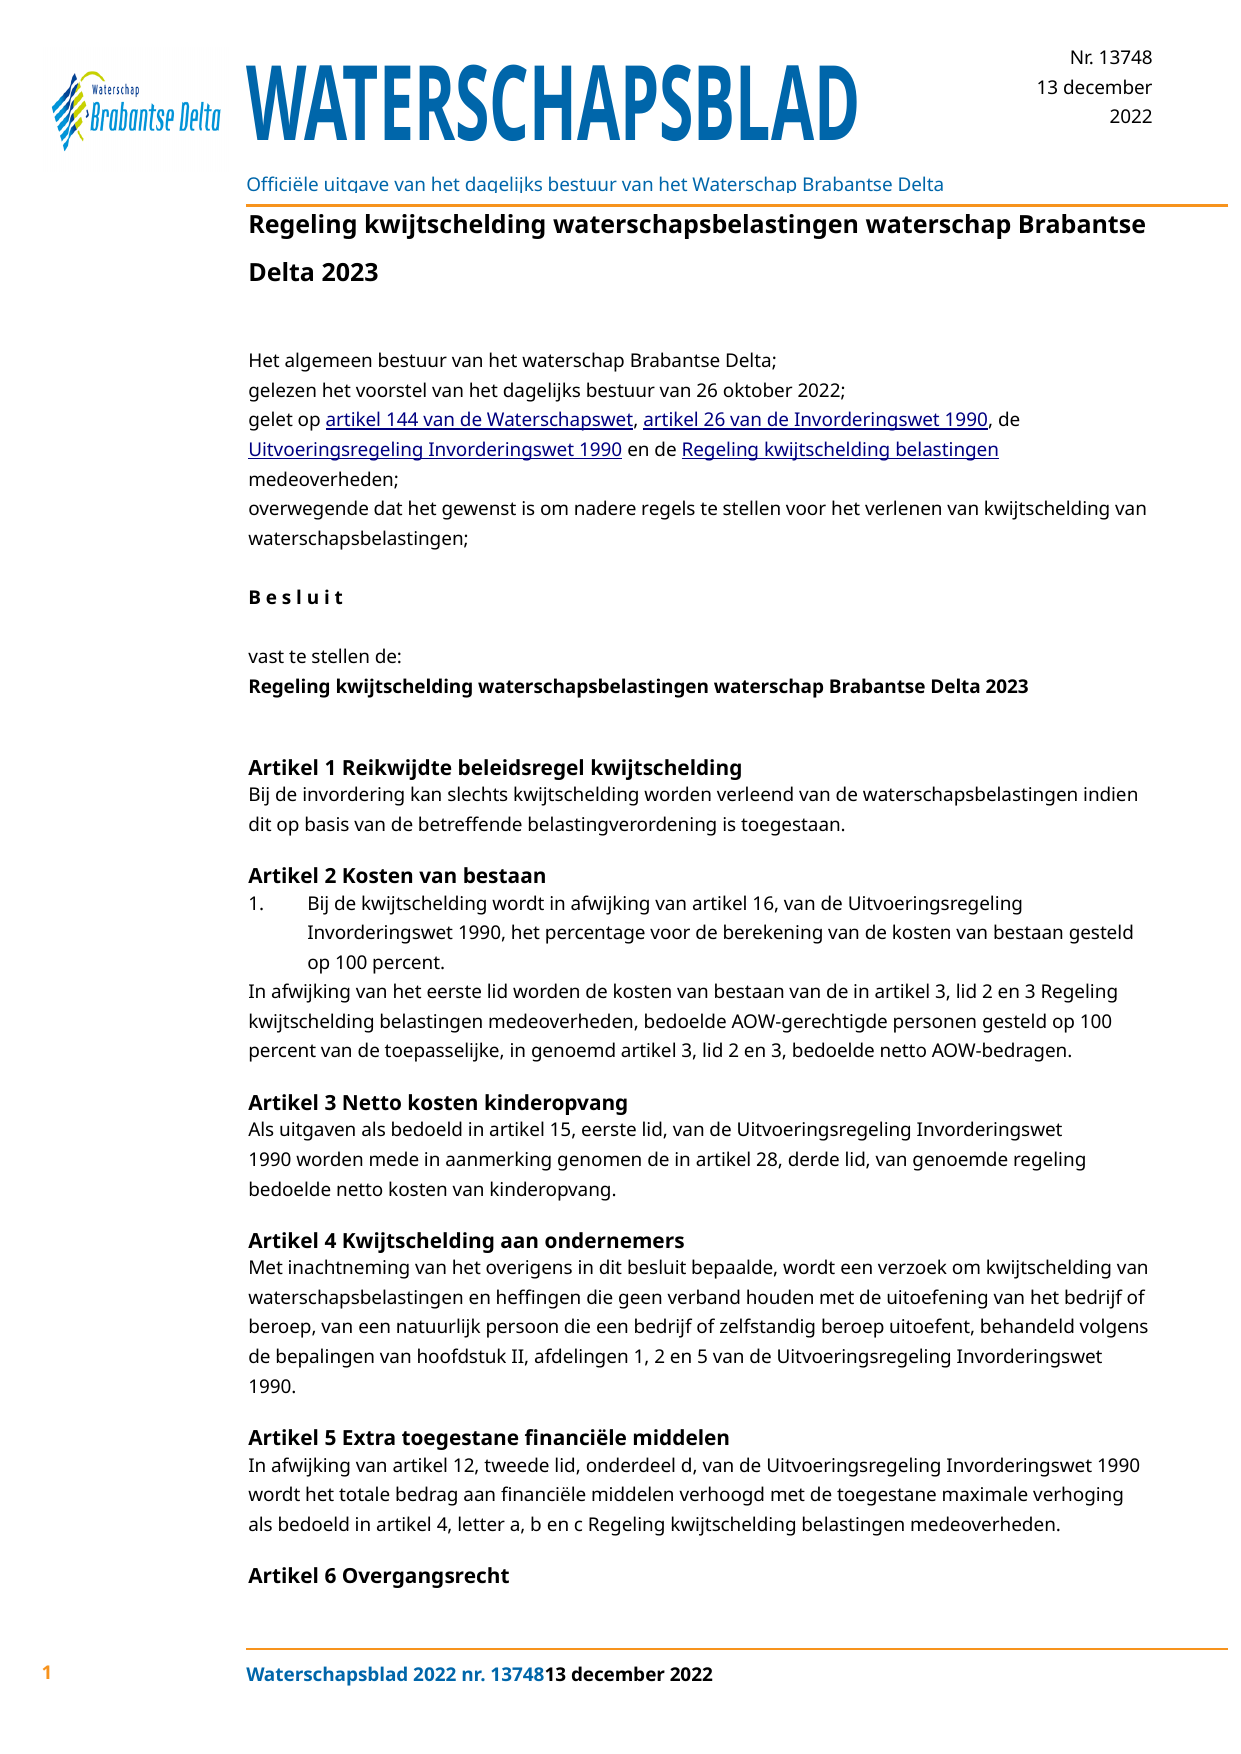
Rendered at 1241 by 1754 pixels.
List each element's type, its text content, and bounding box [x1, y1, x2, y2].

text B e s l u i t [248, 584, 1152, 610]
text In afwijking van het eerste lid worden de kosten van bestaan van de in artikel 3, lid 2 en 3 Regeling kwijtschelding belastingen medeoverheden, bedoelde AOW-gerechtigde personen gesteld op 100 percent van de toepasselijke, in genoemd artikel 3, lid 2 en 3, bedoelde netto AOW-bedragen. [248, 978, 1152, 1063]
list Bij de kwijtschelding wordt in afwijking van artikel 16, van de Uitvoeringsregeling Invorderingswet 1990, het percentage voor de berekening van de kosten van bestaan gesteld op 100 percent. [248, 890, 1152, 975]
text In afwijking van artikel 12, tweede lid, onderdeel d, van de Uitvoeringsregeling Invorderingswet 1990 wordt het totale bedrag aan financiële middelen verhoogd met de toegestane maximale verhoging als bedoeld in artikel 4, letter a, b en c Regeling kwijtschelding belastingen medeoverheden. [248, 1452, 1152, 1537]
picture [41, 47, 231, 172]
text Artikel 4 Kwijtschelding aan ondernemers [248, 1226, 1152, 1254]
text Artikel 1 Reikwijdte beleidsregel kwijtschelding [248, 753, 1152, 781]
text overwegende dat het gewenst is om nadere regels te stellen voor het verlenen van kwijtschelding van waterschapsbelastingen; [248, 495, 1152, 551]
text Als uitgaven als bedoeld in artikel 15, eerste lid, van de Uitvoeringsregeling Invorderingswet 1990 worden mede in aanmerking genomen de in artikel 28, derde lid, van genoemde regeling bedoelde netto kosten van kinderopvang. [248, 1117, 1152, 1201]
text gelet op artikel 144 van de Waterschapswet, artikel 26 van de Invorderingswet 1990, de Uitvoeringsregeling Invorderingswet 1990 en de Regeling kwijtschelding belastingen medeoverheden; [248, 407, 1152, 492]
text Bij de invordering kan slechts kwijtschelding worden verleend van de waterschapsbelastingen indien dit op basis van de betreffende belastingverordening is toegestaan. [248, 781, 1152, 837]
text Artikel 2 Kosten van bestaan [248, 861, 1152, 890]
text vast te stellen de: [248, 643, 1152, 669]
text Met inachtneming van het overigens in dit besluit bepaalde, wordt een verzoek om kwijtschelding van waterschapsbelastingen en heffingen die geen verband houden met de uitoefening van het bedrijf of beroep, van een natuurlijk persoon die een bedrijf of zelfstandig beroep uitoefent, behandeld volgens de bepalingen van hoofdstuk II, afdelingen 1, 2 en 5 van de Uitvoeringsregeling Invorderingswet 1990. [248, 1254, 1152, 1399]
text Artikel 6 Overgangsrecht [248, 1561, 1152, 1590]
text gelezen het voorstel van het dagelijks bestuur van 26 oktober 2022; [248, 377, 1152, 403]
text Artikel 5 Extra toegestane financiële middelen [248, 1423, 1152, 1452]
text Regeling kwijtschelding waterschapsbelastingen waterschap Brabantse Delta 2023 [248, 207, 1152, 288]
text Het algemeen bestuur van het waterschap Brabantse Delta; [248, 347, 1152, 373]
text Regeling kwijtschelding waterschapsbelastingen waterschap Brabantse Delta 2023 [248, 673, 1152, 699]
text Artikel 3 Netto kosten kinderopvang [248, 1088, 1152, 1117]
